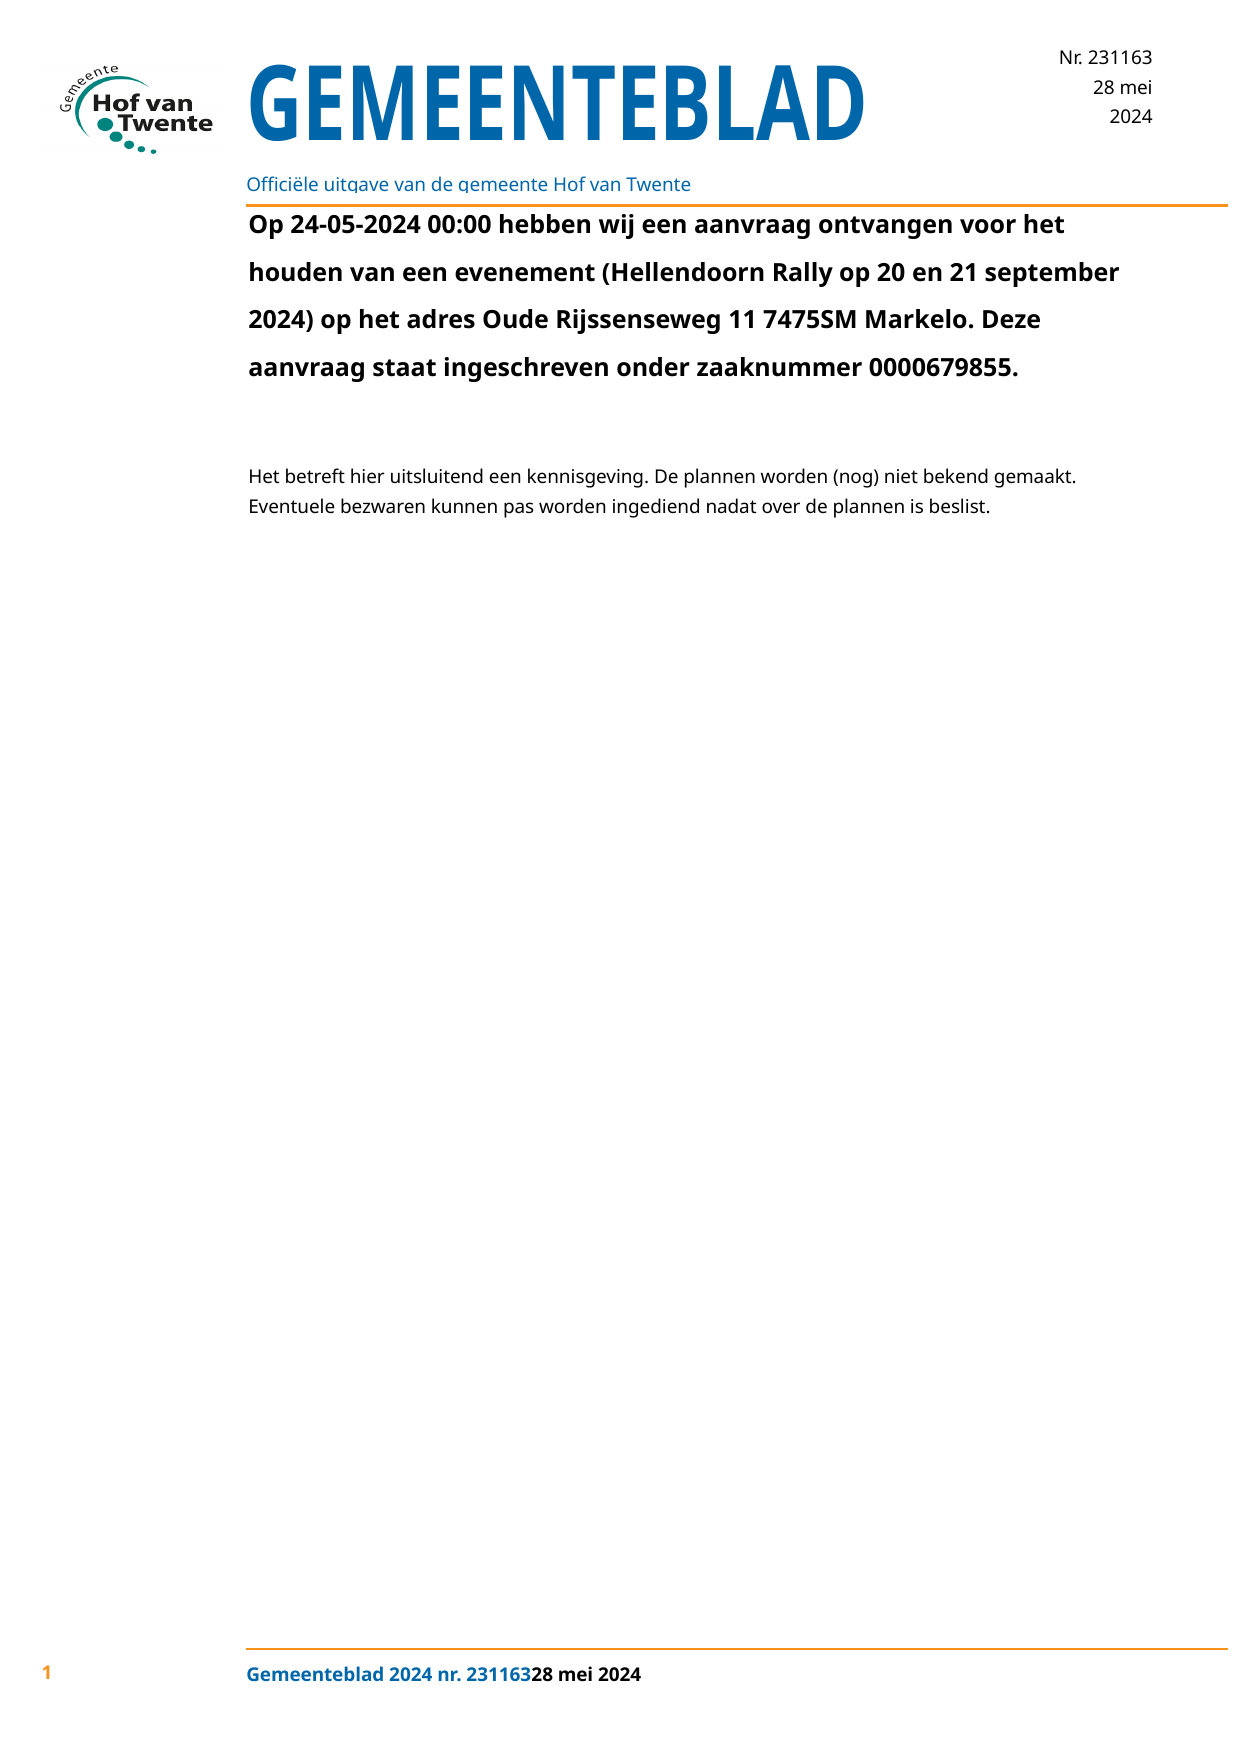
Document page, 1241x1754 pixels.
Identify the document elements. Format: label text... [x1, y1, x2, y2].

text Het betreft hier uitsluitend een kennisgeving. De plannen worden (nog) niet bekend gemaakt. Eventuele bezwaren kunnen pas worden ingediend nadat over de plannen is beslist. [248, 463, 1152, 519]
text Op 24-05-2024 00:00 hebben wij een aanvraag ontvangen voor het houden van een evenement (Hellendoorn Rally op 20 en 21 september 2024) op het adres Oude Rijssenseweg 11 7475SM Markelo. Deze aanvraag staat ingeschreven onder zaaknummer 0000679855. [248, 207, 1152, 384]
picture [41, 47, 231, 172]
